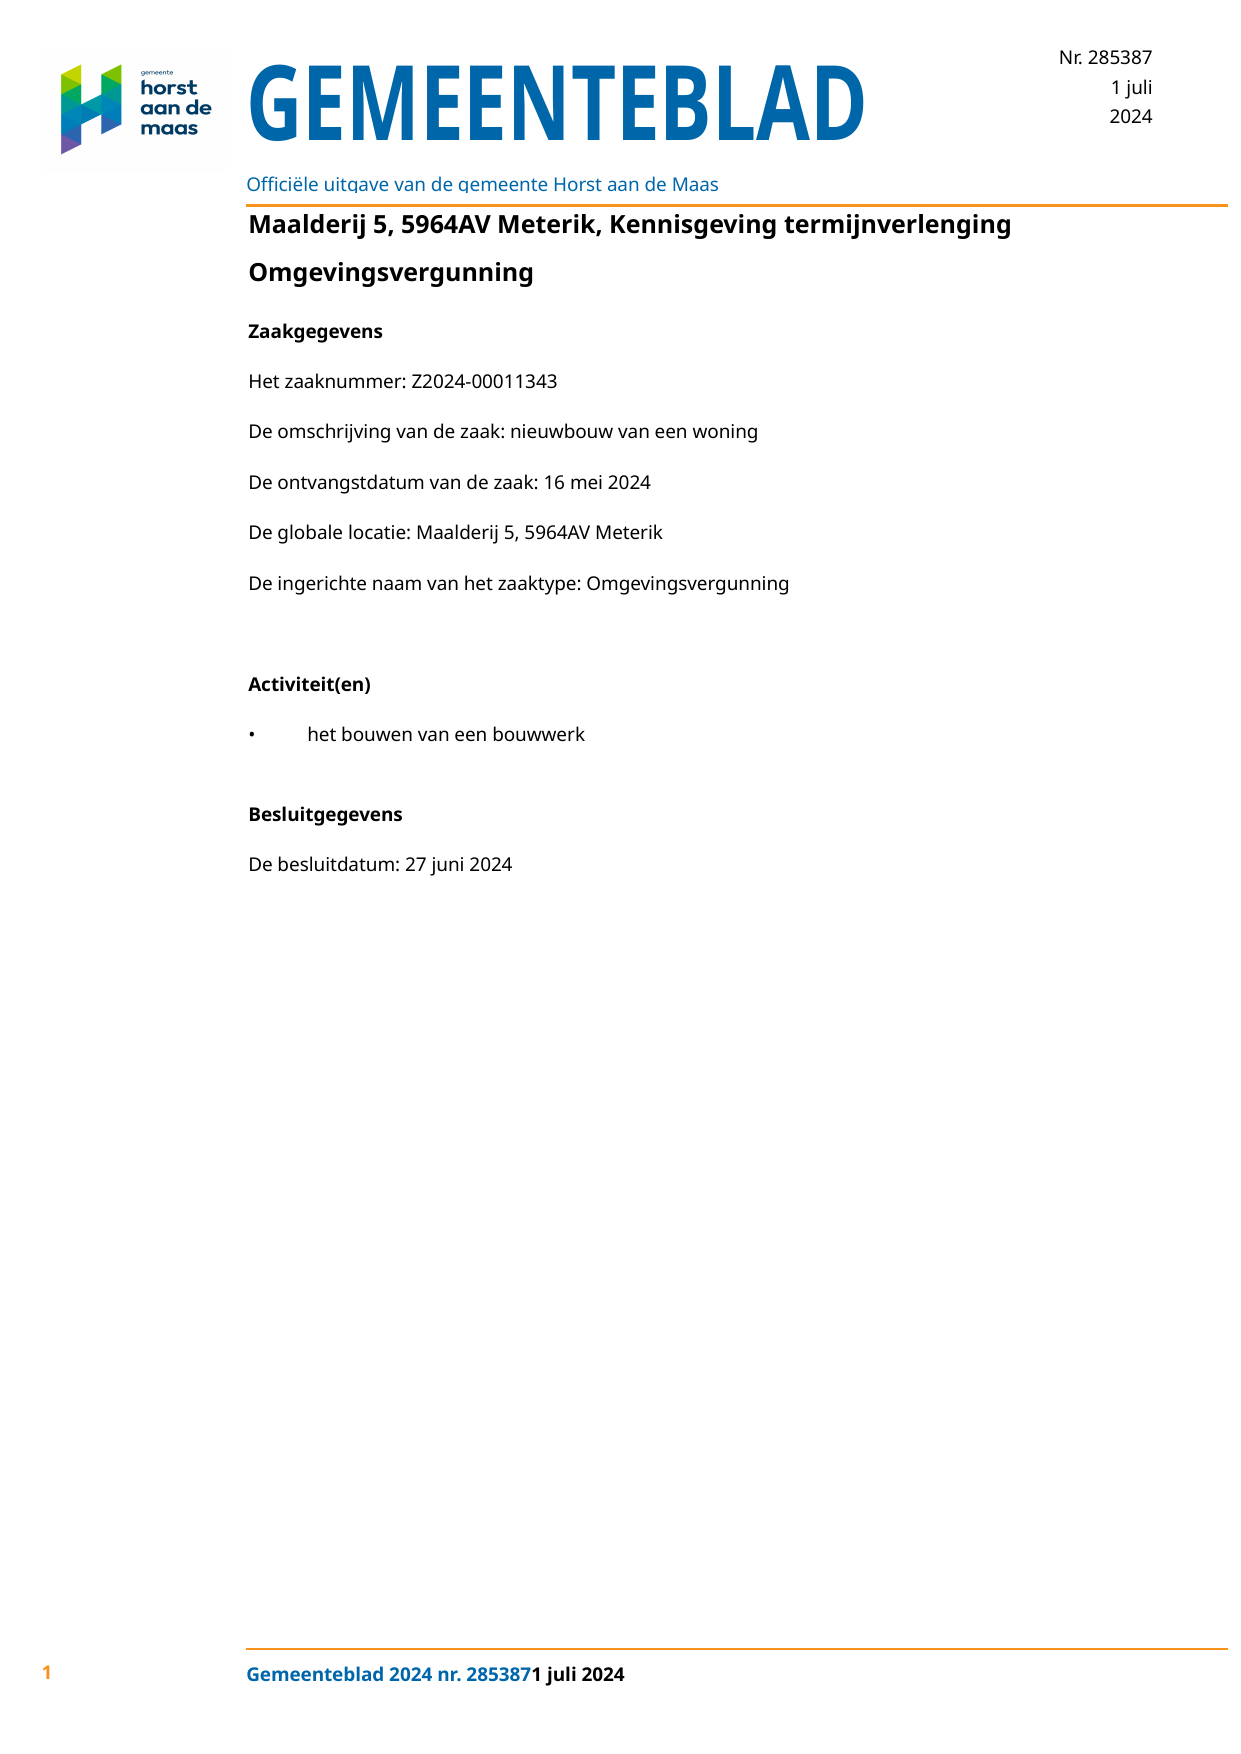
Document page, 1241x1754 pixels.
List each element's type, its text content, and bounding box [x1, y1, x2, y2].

text Maalderij 5, 5964AV Meterik, Kennisgeving termijnverlenging Omgevingsvergunning [248, 207, 1152, 288]
text De ingerichte naam van het zaaktype: Omgevingsvergunning [248, 570, 1152, 596]
text Activiteit(en) [248, 671, 1152, 697]
list het bouwen van een bouwwerk [248, 721, 1152, 747]
text De besluitdatum: 27 juni 2024 [248, 852, 1152, 877]
text Zaakgegevens [248, 318, 1152, 344]
text De omschrijving van de zaak: nieuwbouw van een woning [248, 419, 1152, 444]
text Het zaaknummer: Z2024-00011343 [248, 368, 1152, 394]
picture [41, 47, 231, 172]
text De globale locatie: Maalderij 5, 5964AV Meterik [248, 519, 1152, 545]
text Besluitgegevens [248, 801, 1152, 827]
text De ontvangstdatum van de zaak: 16 mei 2024 [248, 469, 1152, 495]
